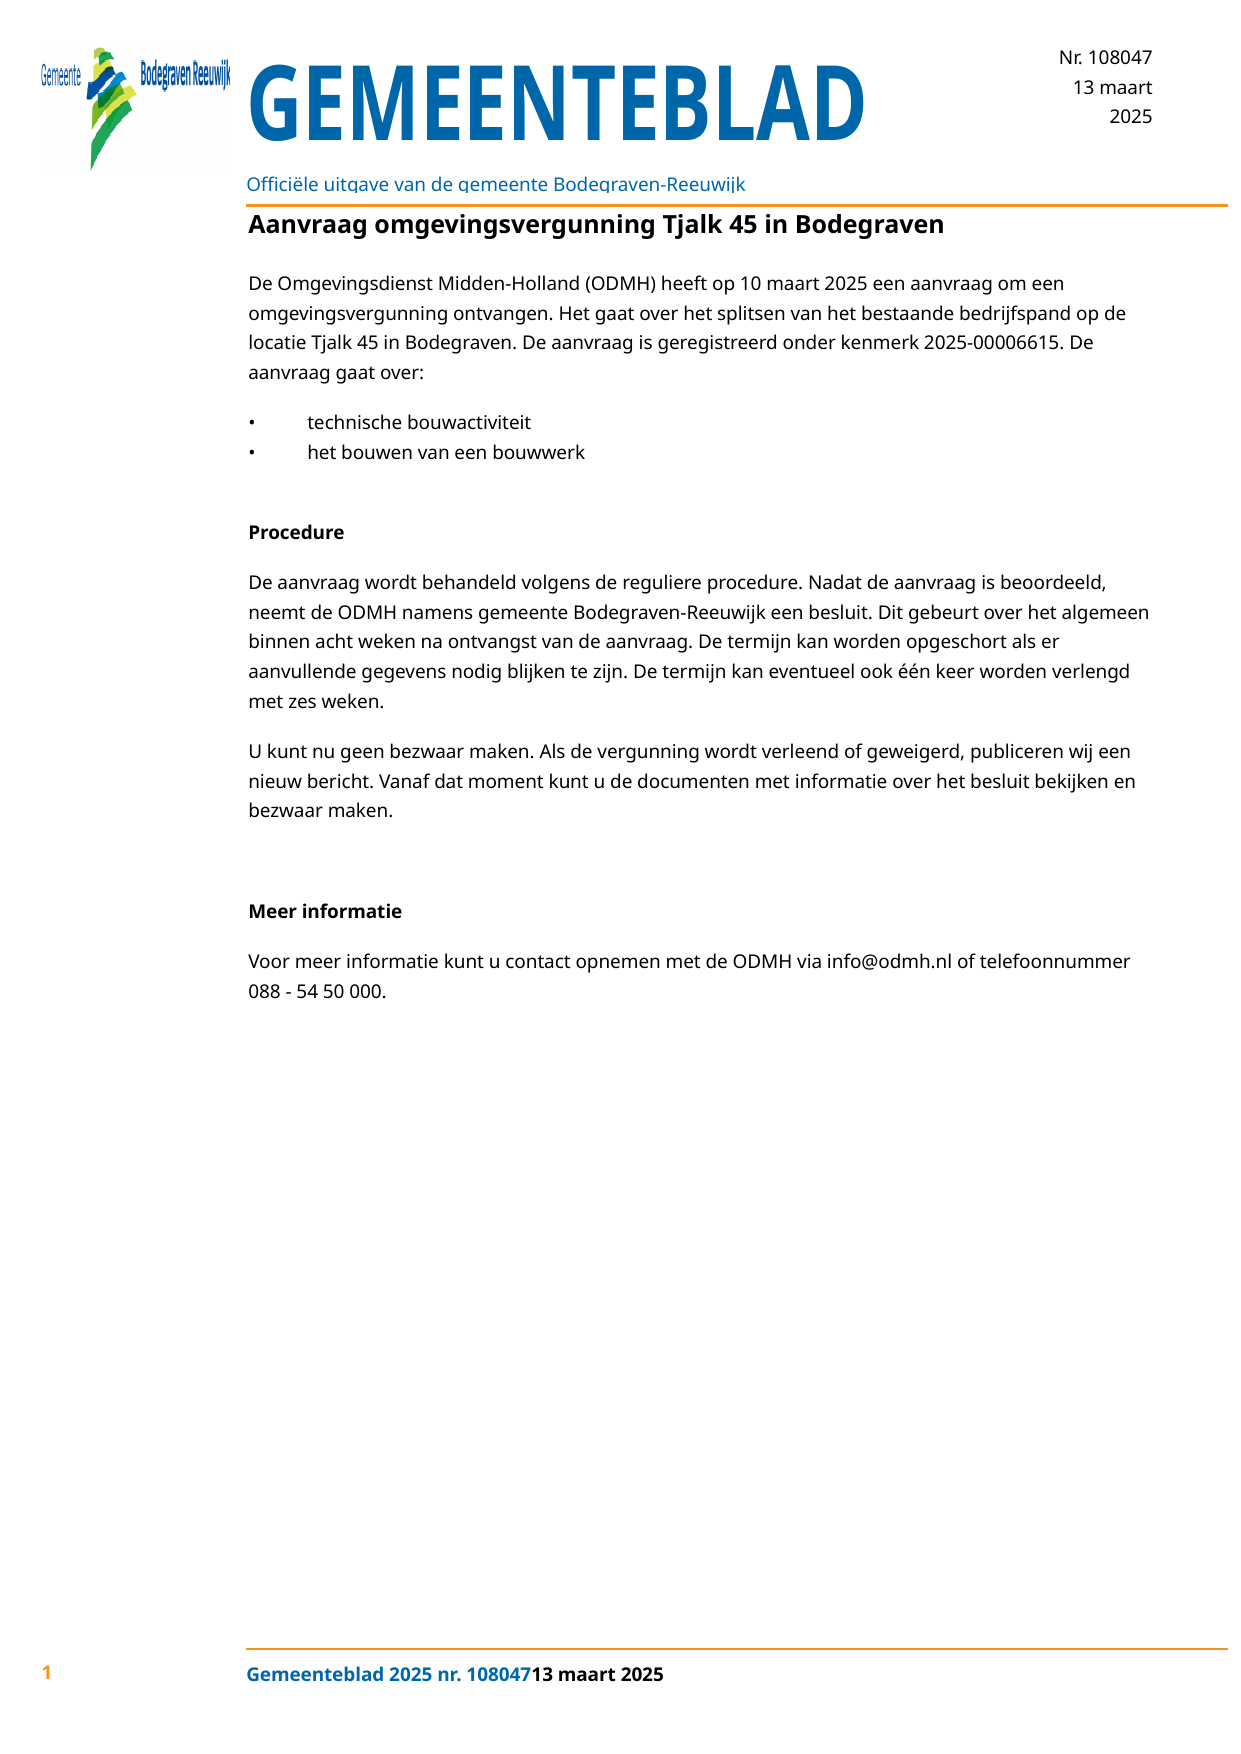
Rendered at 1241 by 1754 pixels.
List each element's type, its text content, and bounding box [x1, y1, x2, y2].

text Aanvraag omgevingsvergunning Tjalk 45 in Bodegraven [248, 207, 1152, 241]
text De aanvraag wordt behandeld volgens de reguliere procedure. Nadat de aanvraag is beoordeeld, neemt de ODMH namens gemeente Bodegraven-Reeuwijk een besluit. Dit gebeurt over het algemeen binnen acht weken na ontvangst van de aanvraag. De termijn kan worden opgeschort als er aanvullende gegevens nodig blijken te zijn. De termijn kan eventueel ook één keer worden verlengd met zes weken. [248, 569, 1152, 713]
list het bouwen van een bouwwerk [248, 439, 1152, 465]
list technische bouwactiviteit [248, 409, 1152, 435]
text Voor meer informatie kunt u contact opnemen met de ODMH via info@odmh.nl of telefoonnummer 088 - 54 50 000. [248, 949, 1152, 1004]
picture [41, 47, 231, 172]
text De Omgevingsdienst Midden-Holland (ODMH) heeft op 10 maart 2025 een aanvraag om een omgevingsvergunning ontvangen. Het gaat over het splitsen van het bestaande bedrijfspand op de locatie Tjalk 45 in Bodegraven. De aanvraag is geregistreerd onder kenmerk 2025-00006615. De aanvraag gaat over: [248, 270, 1152, 385]
text Procedure [248, 519, 1152, 545]
text U kunt nu geen bezwaar maken. Als de vergunning wordt verleend of geweigerd, publiceren wij een nieuw bericht. Vanaf dat moment kunt u de documenten met informatie over het besluit bekijken en bezwaar maken. [248, 738, 1152, 823]
text Meer informatie [248, 898, 1152, 924]
